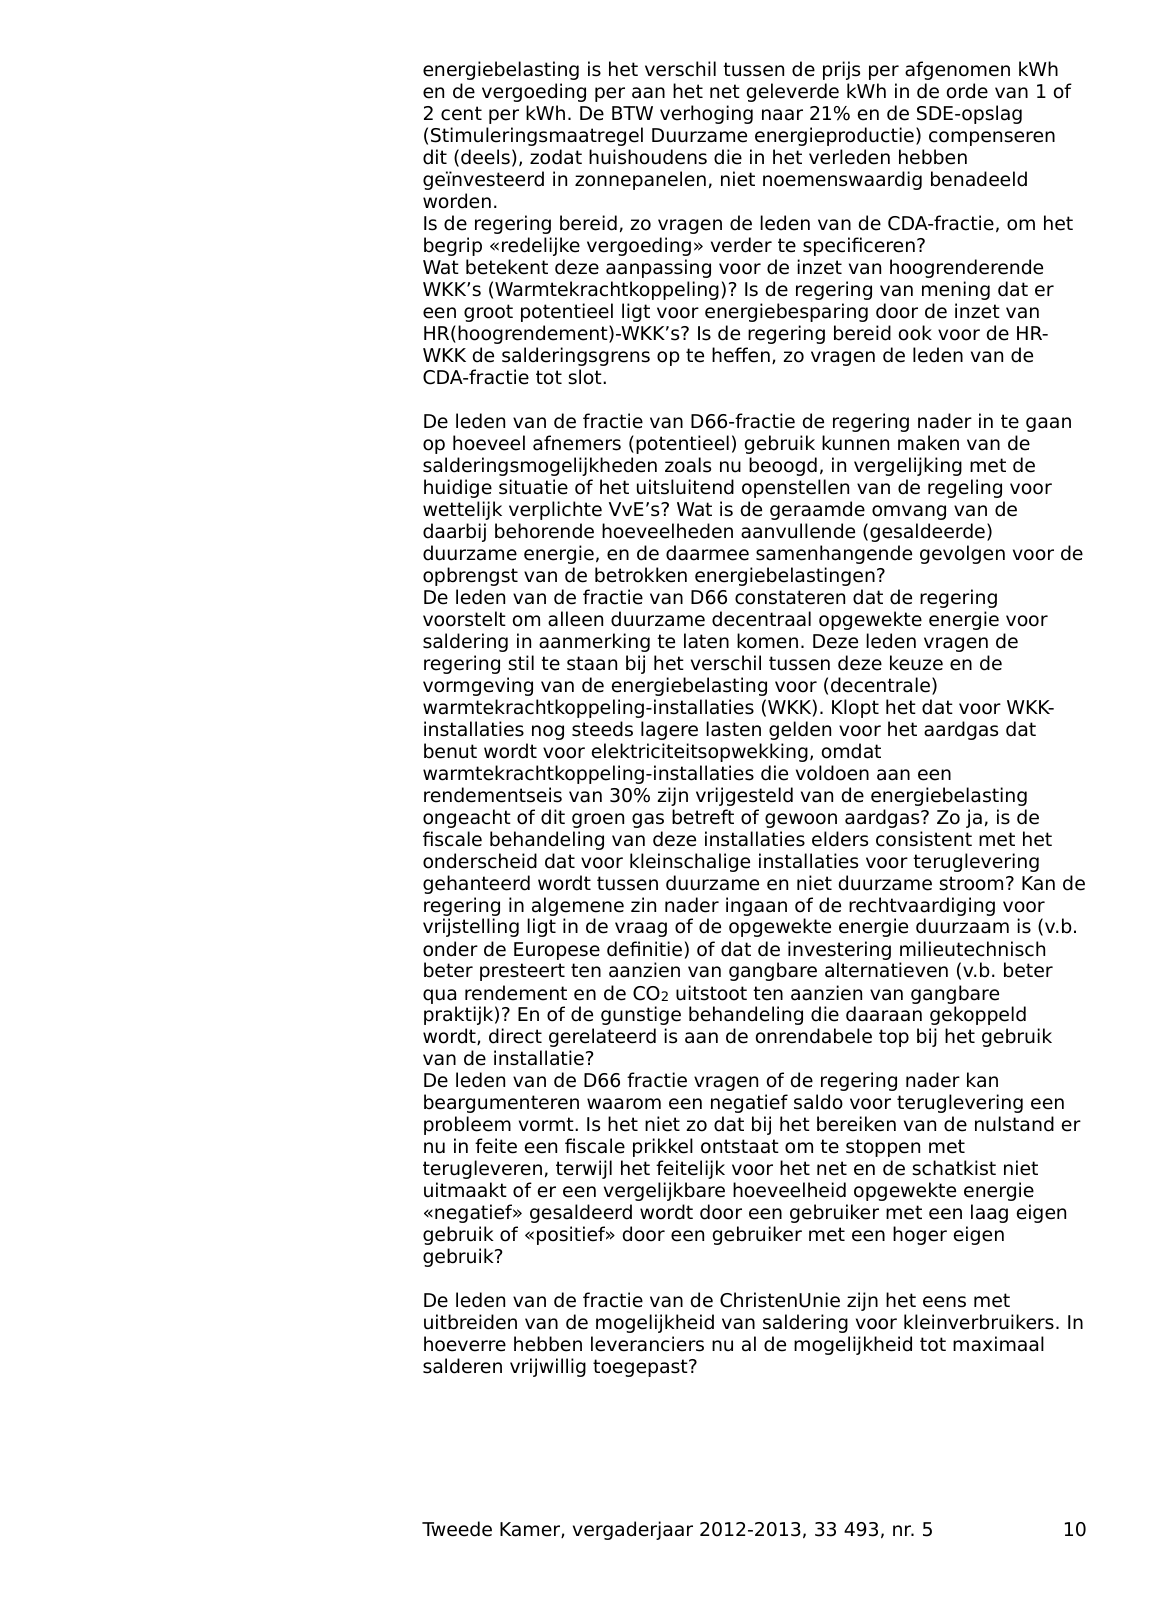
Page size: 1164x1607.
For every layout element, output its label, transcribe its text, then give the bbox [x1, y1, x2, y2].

text Is de regering bereid, zo vragen de leden van de CDA-fractie, om het begrip «redelijke vergoeding» verder te specificeren? [422, 213, 1087, 257]
text De leden van de fractie van D66 constateren dat de regering voorstelt om alleen duurzame decentraal opgewekte energie voor saldering in aanmerking te laten komen. Deze leden vragen de regering stil te staan bij het verschil tussen deze keuze en de vormgeving van de energiebelasting voor (decentrale) warmtekrachtkoppeling-installaties (WKK). Klopt het dat voor WKK-installaties nog steeds lagere lasten gelden voor het aardgas dat benut wordt voor elektriciteitsopwekking, omdat warmtekrachtkoppeling-installaties die voldoen aan een rendementseis van 30% zijn vrijgesteld van de energiebelasting ongeacht of dit groen gas betreft of gewoon aardgas? Zo ja, is de fiscale behandeling van deze installaties elders consistent met het onderscheid dat voor kleinschalige installaties voor teruglevering gehanteerd wordt tussen duurzame en niet duurzame stroom? Kan de regering in algemene zin nader ingaan of de rechtvaardiging voor vrijstelling ligt in de vraag of de opgewekte energie duurzaam is (v.b. onder de Europese definitie) of dat de investering milieutechnisch beter presteert ten aanzien van gangbare alternatieven (v.b. beter qua rendement en de CO2 uitstoot ten aanzien van gangbare praktijk)? En of de gunstige behandeling die daaraan gekoppeld wordt, direct gerelateerd is aan de onrendabele top bij het gebruik van de installatie? [422, 587, 1087, 1070]
text De leden van de fractie van de ChristenUnie zijn het eens met uitbreiden van de mogelijkheid van saldering voor kleinverbruikers. In hoeverre hebben leveranciers nu al de mogelijkheid tot maximaal salderen vrijwillig toegepast? [422, 1290, 1087, 1378]
text Wat betekent deze aanpassing voor de inzet van hoogrenderende WKK’s (Warmtekrachtkoppeling)? Is de regering van mening dat er een groot potentieel ligt voor energiebesparing door de inzet van HR(hoogrendement)-WKK’s? Is de regering bereid ook voor de HR-WKK de salderingsgrens op te heffen, zo vragen de leden van de CDA-fractie tot slot. [422, 257, 1087, 389]
text De leden van de D66 fractie vragen of de regering nader kan beargumenteren waarom een negatief saldo voor teruglevering een probleem vormt. Is het niet zo dat bij het bereiken van de nulstand er nu in feite een fiscale prikkel ontstaat om te stoppen met terugleveren, terwijl het feitelijk voor het net en de schatkist niet uitmaakt of er een vergelijkbare hoeveelheid opgewekte energie «negatief» gesaldeerd wordt door een gebruiker met een laag eigen gebruik of «positief» door een gebruiker met een hoger eigen gebruik? [422, 1070, 1087, 1268]
text energiebelasting is het verschil tussen de prijs per afgenomen kWh en de vergoeding per aan het net geleverde kWh in de orde van 1 of 2 cent per kWh. De BTW verhoging naar 21% en de SDE-opslag (Stimuleringsmaatregel Duurzame energieproductie) compenseren dit (deels), zodat huishoudens die in het verleden hebben geïnvesteerd in zonnepanelen, niet noemenswaardig benadeeld worden. [422, 59, 1087, 213]
text De leden van de fractie van D66-fractie de regering nader in te gaan op hoeveel afnemers (potentieel) gebruik kunnen maken van de salderingsmogelijkheden zoals nu beoogd, in vergelijking met de huidige situatie of het uitsluitend openstellen van de regeling voor wettelijk verplichte VvE’s? Wat is de geraamde omvang van de daarbij behorende hoeveelheden aanvullende (gesaldeerde) duurzame energie, en de daarmee samenhangende gevolgen voor de opbrengst van de betrokken energiebelastingen? [422, 411, 1087, 587]
